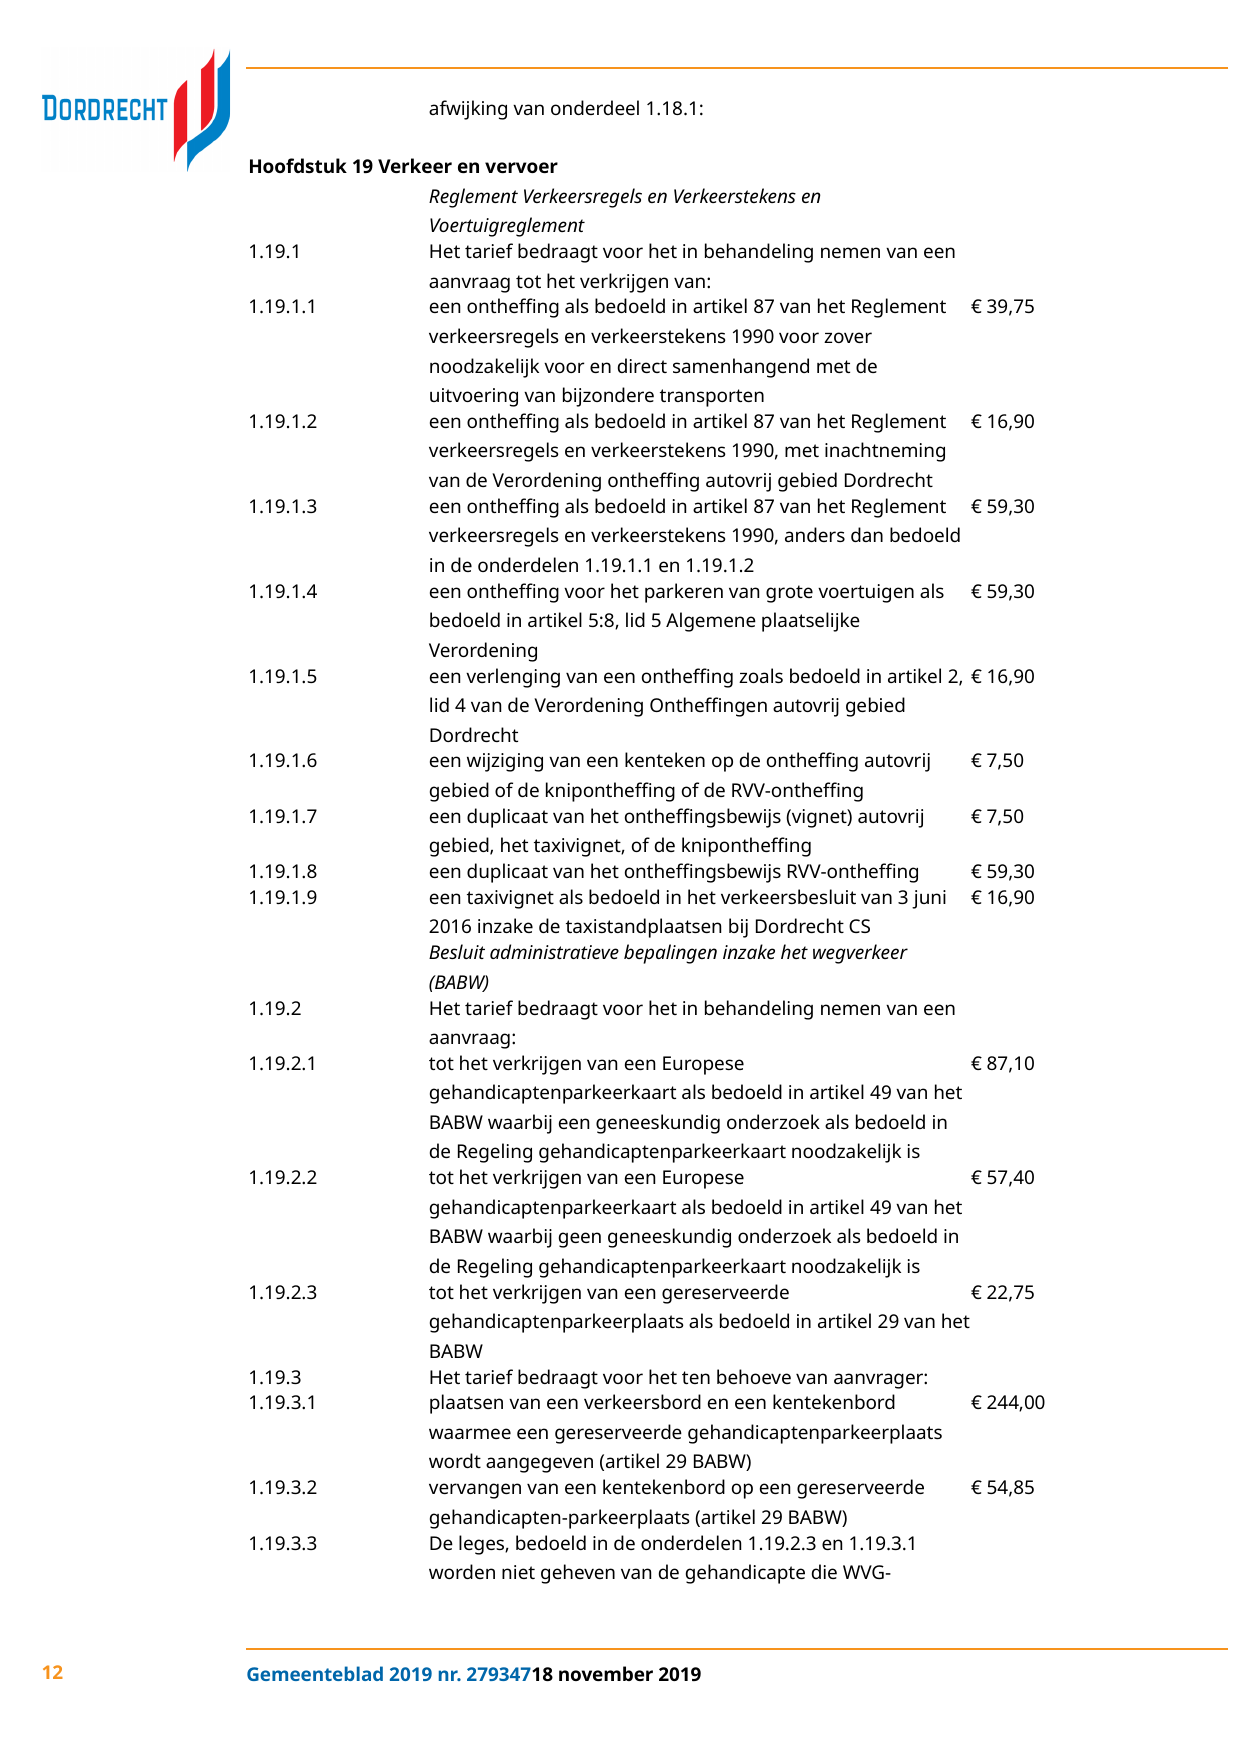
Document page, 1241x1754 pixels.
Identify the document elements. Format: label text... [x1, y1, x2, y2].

picture [41, 47, 231, 172]
table_cell 1.19.1.3 [248, 493, 429, 578]
table_cell een taxivignet als bedoeld in het verkeersbesluit van 3 juni 2016 inzake de taxistandplaatsen bij Dordrecht CS [429, 884, 971, 939]
table_cell 1.19.1.1 [248, 294, 429, 408]
table_cell € 16,90 [971, 408, 1152, 493]
table_cell € 7,50 [971, 748, 1152, 803]
table_cell Het tarief bedraagt voor het ten behoeve van aanvrager: [429, 1364, 971, 1389]
table_cell € 7,50 [971, 803, 1152, 858]
table_cell een verlenging van een ontheffing zoals bedoeld in artikel 2, lid 4 van de Verordening Ontheffingen autovrij gebied Dordrecht [429, 663, 971, 748]
table_cell Het tarief bedraagt voor het in behandeling nemen van een aanvraag tot het verkrijgen van: [429, 238, 971, 294]
table_cell [971, 95, 1152, 121]
table_cell een duplicaat van het ontheffingsbewijs (vignet) autovrij gebied, het taxivignet, of de knipontheffing [429, 803, 971, 858]
table_cell een ontheffing als bedoeld in artikel 87 van het Reglement verkeersregels en verkeerstekens 1990 voor zover noodzakelijk voor en direct samenhangend met de uitvoering van bijzondere transporten [429, 294, 971, 408]
table_cell 1.19.3.2 [248, 1475, 429, 1530]
text Hoofdstuk 19 Verkeer en vervoer [248, 153, 1152, 179]
table_cell [971, 995, 1152, 1050]
table_cell [971, 1364, 1152, 1389]
table_cell 1.19.1 [248, 238, 429, 294]
table_cell € 22,75 [971, 1279, 1152, 1364]
table_cell 1.19.2.3 [248, 1279, 429, 1364]
table_cell 1.19.1.4 [248, 578, 429, 663]
table_cell tot het verkrijgen van een Europese gehandicaptenparkeerkaart als bedoeld in artikel 49 van het BABW waarbij een geneeskundig onderzoek als bedoeld in de Regeling gehandicaptenparkeerkaart noodzakelijk is [429, 1050, 971, 1164]
table_cell De leges, bedoeld in de onderdelen 1.19.2.3 en 1.19.3.1 worden niet geheven van de gehandicapte die WVG- [429, 1530, 971, 1585]
table_cell 1.19.1.7 [248, 803, 429, 858]
table_cell € 16,90 [971, 884, 1152, 939]
table_cell 1.19.3.3 [248, 1530, 429, 1585]
table_cell 1.19.1.2 [248, 408, 429, 493]
table_cell een ontheffing als bedoeld in artikel 87 van het Reglement verkeersregels en verkeerstekens 1990, anders dan bedoeld in de onderdelen 1.19.1.1 en 1.19.1.2 [429, 493, 971, 578]
table_cell vervangen van een kentekenbord op een gereserveerde gehandicapten-parkeerplaats (artikel 29 BABW) [429, 1475, 971, 1530]
table_cell een duplicaat van het ontheffingsbewijs RVV-ontheffing [429, 858, 971, 884]
table_cell € 16,90 [971, 663, 1152, 748]
table_cell [971, 1530, 1152, 1585]
table_cell een ontheffing als bedoeld in artikel 87 van het Reglement verkeersregels en verkeerstekens 1990, met inachtneming van de Verordening ontheffing autovrij gebied Dordrecht [429, 408, 971, 493]
table_cell € 59,30 [971, 493, 1152, 578]
table_cell 1.19.1.8 [248, 858, 429, 884]
table_cell € 39,75 [971, 294, 1152, 408]
table_cell 1.19.2.2 [248, 1165, 429, 1279]
table_cell [971, 939, 1152, 995]
table_cell 1.19.2 [248, 995, 429, 1050]
table_cell Besluit administratieve bepalingen inzake het wegverkeer (BABW) [429, 939, 971, 995]
table_cell 1.19.2.1 [248, 1050, 429, 1164]
table_cell 1.19.3.1 [248, 1390, 429, 1474]
table_header Reglement Verkeersregels en Verkeerstekens en Voertuigreglement [429, 183, 971, 238]
table_cell € 244,00 [971, 1390, 1152, 1474]
table_cell € 87,10 [971, 1050, 1152, 1164]
table_cell [971, 238, 1152, 294]
table_cell € 57,40 [971, 1165, 1152, 1279]
table_cell [248, 95, 429, 121]
table_cell [248, 939, 429, 995]
table_cell € 59,30 [971, 578, 1152, 663]
table_header [971, 183, 1152, 238]
table_cell plaatsen van een verkeersbord en een kentekenbord waarmee een gereserveerde gehandicaptenparkeerplaats wordt aangegeven (artikel 29 BABW) [429, 1390, 971, 1474]
table_cell een ontheffing voor het parkeren van grote voertuigen als bedoeld in artikel 5:8, lid 5 Algemene plaatselijke Verordening [429, 578, 971, 663]
table_cell een wijziging van een kenteken op de ontheffing autovrij gebied of de knipontheffing of de RVV-ontheffing [429, 748, 971, 803]
table_cell € 59,30 [971, 858, 1152, 884]
table_cell afwijking van onderdeel 1.18.1: [429, 95, 971, 121]
table_cell 1.19.1.5 [248, 663, 429, 748]
table_cell 1.19.1.6 [248, 748, 429, 803]
table_cell 1.19.1.9 [248, 884, 429, 939]
table_cell 1.19.3 [248, 1364, 429, 1389]
table_header [248, 183, 429, 238]
table_cell Het tarief bedraagt voor het in behandeling nemen van een aanvraag: [429, 995, 971, 1050]
table_cell tot het verkrijgen van een gereserveerde gehandicaptenparkeerplaats als bedoeld in artikel 29 van het BABW [429, 1279, 971, 1364]
table_cell € 54,85 [971, 1475, 1152, 1530]
table_cell tot het verkrijgen van een Europese gehandicaptenparkeerkaart als bedoeld in artikel 49 van het BABW waarbij geen geneeskundig onderzoek als bedoeld in de Regeling gehandicaptenparkeerkaart noodzakelijk is [429, 1165, 971, 1279]
